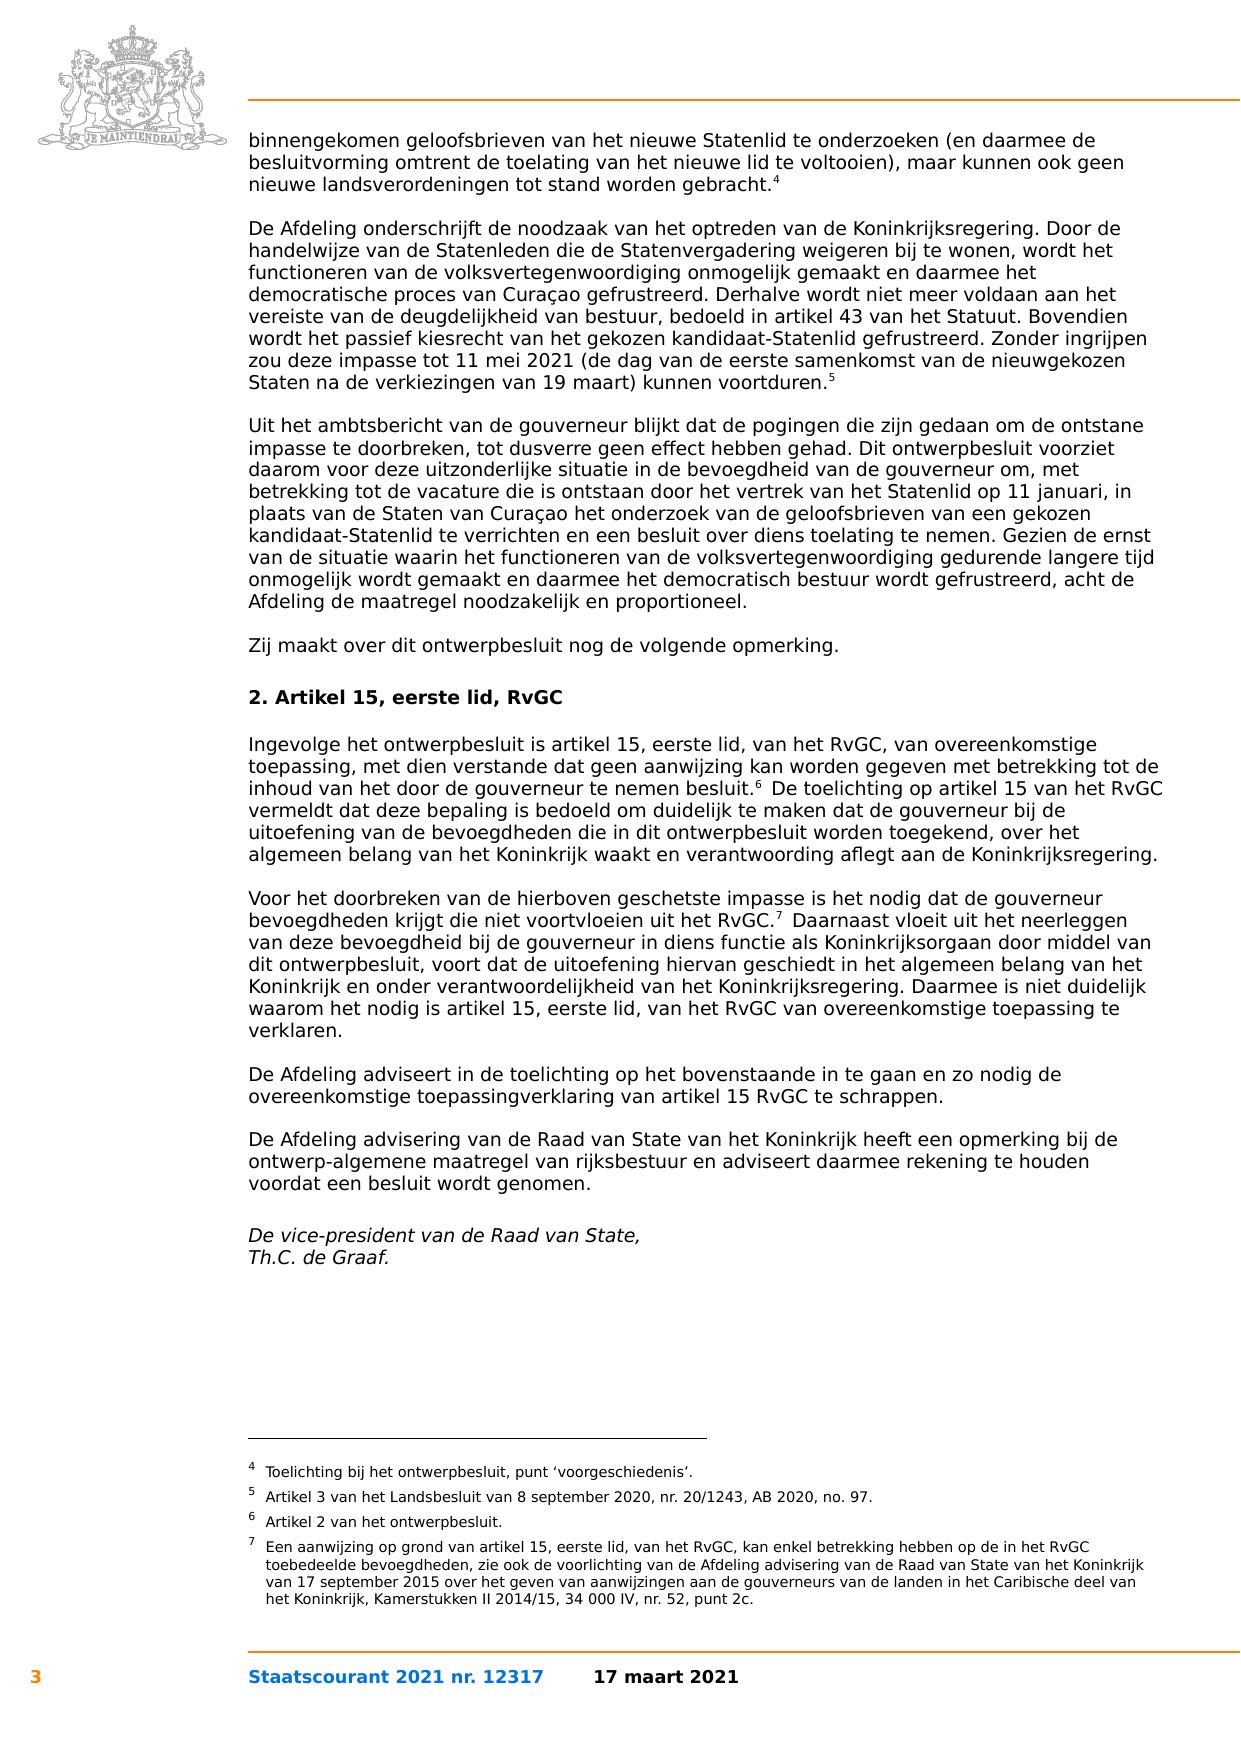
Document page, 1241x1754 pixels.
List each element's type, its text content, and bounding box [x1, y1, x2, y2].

text Artikel 3 van het Landsbesluit van 8 september 2020, nr. 20/1243, AB 2020, no. 97. [248, 1485, 1163, 1507]
text De vice-president van de Raad van State, Th.C. de Graaf. [248, 1225, 1163, 1269]
text Voor het doorbreken van de hierboven geschetste impasse is het nodig dat de gouverneur bevoegdheden krijgt die niet voortvloeien uit het RvGC. Daarnaast vloeit uit het neerleggen van deze bevoegdheid bij de gouverneur in diens functie als Koninkrijksorgaan door middel van dit ontwerpbesluit, voort dat de uitoefening hiervan geschiedt in het algemeen belang van het Koninkrijk en onder verantwoordelijkheid van het Koninkrijksregering. Daarmee is niet duidelijk waarom het nodig is artikel 15, eerste lid, van het RvGC van overeenkomstige toepassing te verklaren. [248, 888, 1163, 1042]
text Een aanwijzing op grond van artikel 15, eerste lid, van het RvGC, kan enkel betrekking hebben op de in het RvGC toebedeelde bevoegdheden, zie ook de voorlichting van de Afdeling advisering van de Raad van State van het Koninkrijk van 17 september 2015 over het geven van aanwijzingen aan de gouverneurs van de landen in het Caribische deel van het Koninkrijk, Kamerstukken II 2014/15, 34 000 IV, nr. 52, punt 2c. [248, 1535, 1163, 1608]
text De Afdeling advisering van de Raad van State van het Koninkrijk heeft een opmerking bij de ontwerp-algemene maatregel van rijksbestuur en adviseert daarmee rekening te houden voordat een besluit wordt genomen. [248, 1129, 1163, 1195]
text Uit het ambtsbericht van de gouverneur blijkt dat de pogingen die zijn gedaan om de ontstane impasse te doorbreken, tot dusverre geen effect hebben gehad. Dit ontwerpbesluit voorziet daarom voor deze uitzonderlijke situatie in de bevoegdheid van de gouverneur om, met betrekking tot de vacature die is ontstaan door het vertrek van het Statenlid op 11 januari, in plaats van de Staten van Curaçao het onderzoek van de geloofsbrieven van een gekozen kandidaat-Statenlid te verrichten en een besluit over diens toelating te nemen. Gezien de ernst van de situatie waarin het functioneren van de volksvertegenwoordiging gedurende langere tijd onmogelijk wordt gemaakt en daarmee het democratisch bestuur wordt gefrustreerd, acht de Afdeling de maatregel noodzakelijk en proportioneel. [248, 415, 1163, 613]
text De Afdeling adviseert in de toelichting op het bovenstaande in te gaan en zo nodig de overeenkomstige toepassingverklaring van artikel 15 RvGC te schrappen. [248, 1063, 1163, 1107]
text binnengekomen geloofsbrieven van het nieuwe Statenlid te onderzoeken (en daarmee de besluitvorming omtrent de toelating van het nieuwe lid te voltooien), maar kunnen ook geen nieuwe landsverordeningen tot stand worden gebracht. [248, 130, 1163, 196]
text Zij maakt over dit ontwerpbesluit nog de volgende opmerking. [248, 635, 1163, 657]
text Artikel 2 van het ontwerpbesluit. [248, 1510, 1163, 1532]
picture [38, 25, 227, 150]
subtitle 2. Artikel 15, eerste lid, RvGC [248, 687, 1163, 709]
text Ingevolge het ontwerpbesluit is artikel 15, eerste lid, van het RvGC, van overeenkomstige toepassing, met dien verstande dat geen aanwijzing kan worden gegeven met betrekking tot de inhoud van het door de gouverneur te nemen besluit. De toelichting op artikel 15 van het RvGC vermeldt dat deze bepaling is bedoeld om duidelijk te maken dat de gouverneur bij de uitoefening van de bevoegdheden die in dit ontwerpbesluit worden toegekend, over het algemeen belang van het Koninkrijk waakt en verantwoording aflegt aan de Koninkrijksregering. [248, 734, 1163, 866]
text Toelichting bij het ontwerpbesluit, punt ‘voorgeschiedenis’. [248, 1460, 1163, 1482]
text De Afdeling onderschrijft de noodzaak van het optreden van de Koninkrijksregering. Door de handelwijze van de Statenleden die de Statenvergadering weigeren bij te wonen, wordt het functioneren van de volksvertegenwoordiging onmogelijk gemaakt en daarmee het democratische proces van Curaçao gefrustreerd. Derhalve wordt niet meer voldaan aan het vereiste van de deugdelijkheid van bestuur, bedoeld in artikel 43 van het Statuut. Bovendien wordt het passief kiesrecht van het gekozen kandidaat-Statenlid gefrustreerd. Zonder ingrijpen zou deze impasse tot 11 mei 2021 (de dag van de eerste samenkomst van de nieuwgekozen Staten na de verkiezingen van 19 maart) kunnen voortduren. [248, 218, 1163, 393]
